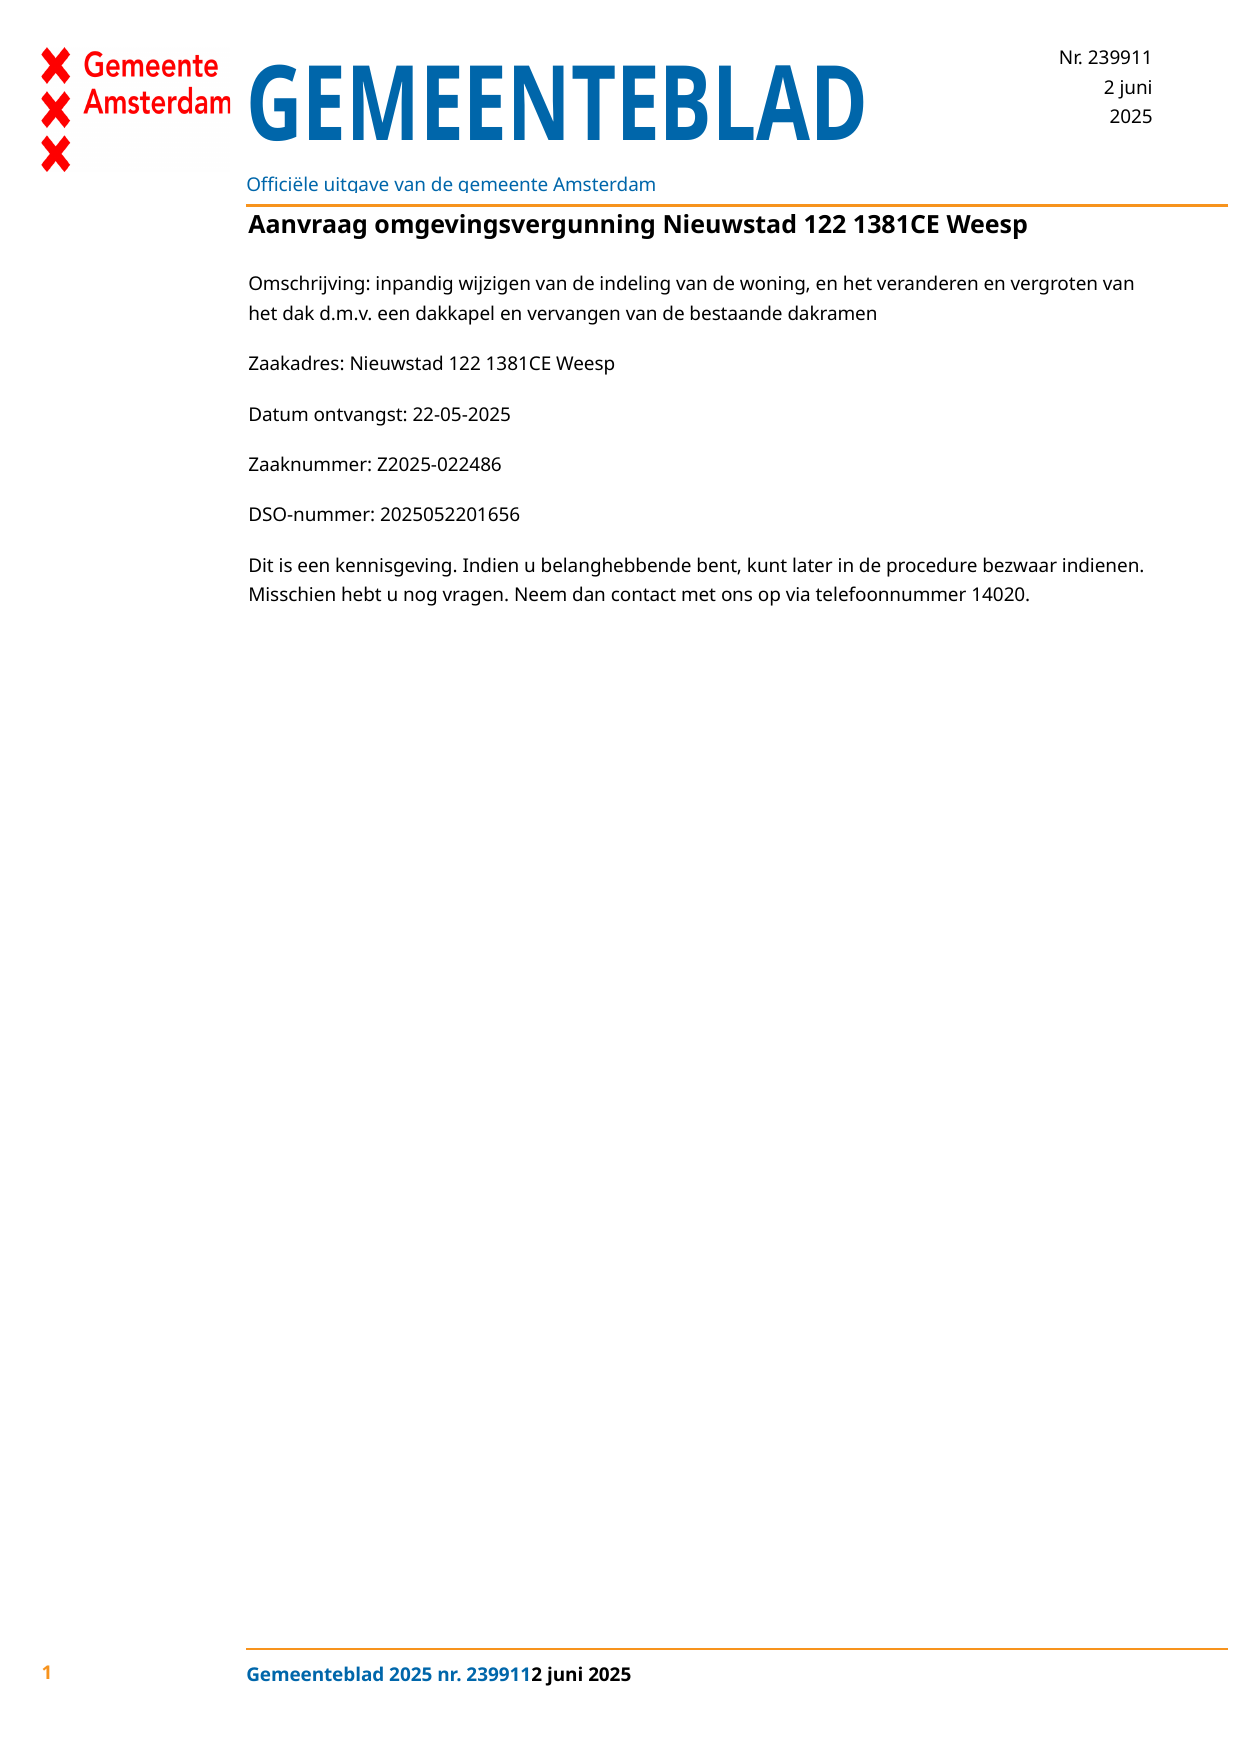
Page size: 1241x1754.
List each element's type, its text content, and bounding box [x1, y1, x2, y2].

text DSO-nummer: 2025052201656 [248, 502, 1152, 527]
text Dit is een kennisgeving. Indien u belanghebbende bent, kunt later in de procedure bezwaar indienen. Misschien hebt u nog vragen. Neem dan contact met ons op via telefoonnummer 14020. [248, 552, 1152, 607]
text Datum ontvangst: 22-05-2025 [248, 401, 1152, 426]
picture [41, 47, 231, 172]
text Aanvraag omgevingsvergunning Nieuwstad 122 1381CE Weesp [248, 207, 1152, 241]
text Zaakadres: Nieuwstad 122 1381CE Weesp [248, 350, 1152, 376]
text Zaaknummer: Z2025-022486 [248, 451, 1152, 477]
text Omschrijving: inpandig wijzigen van de indeling van de woning, en het veranderen en vergroten van het dak d.m.v. een dakkapel en vervangen van de bestaande dakramen [248, 270, 1152, 326]
